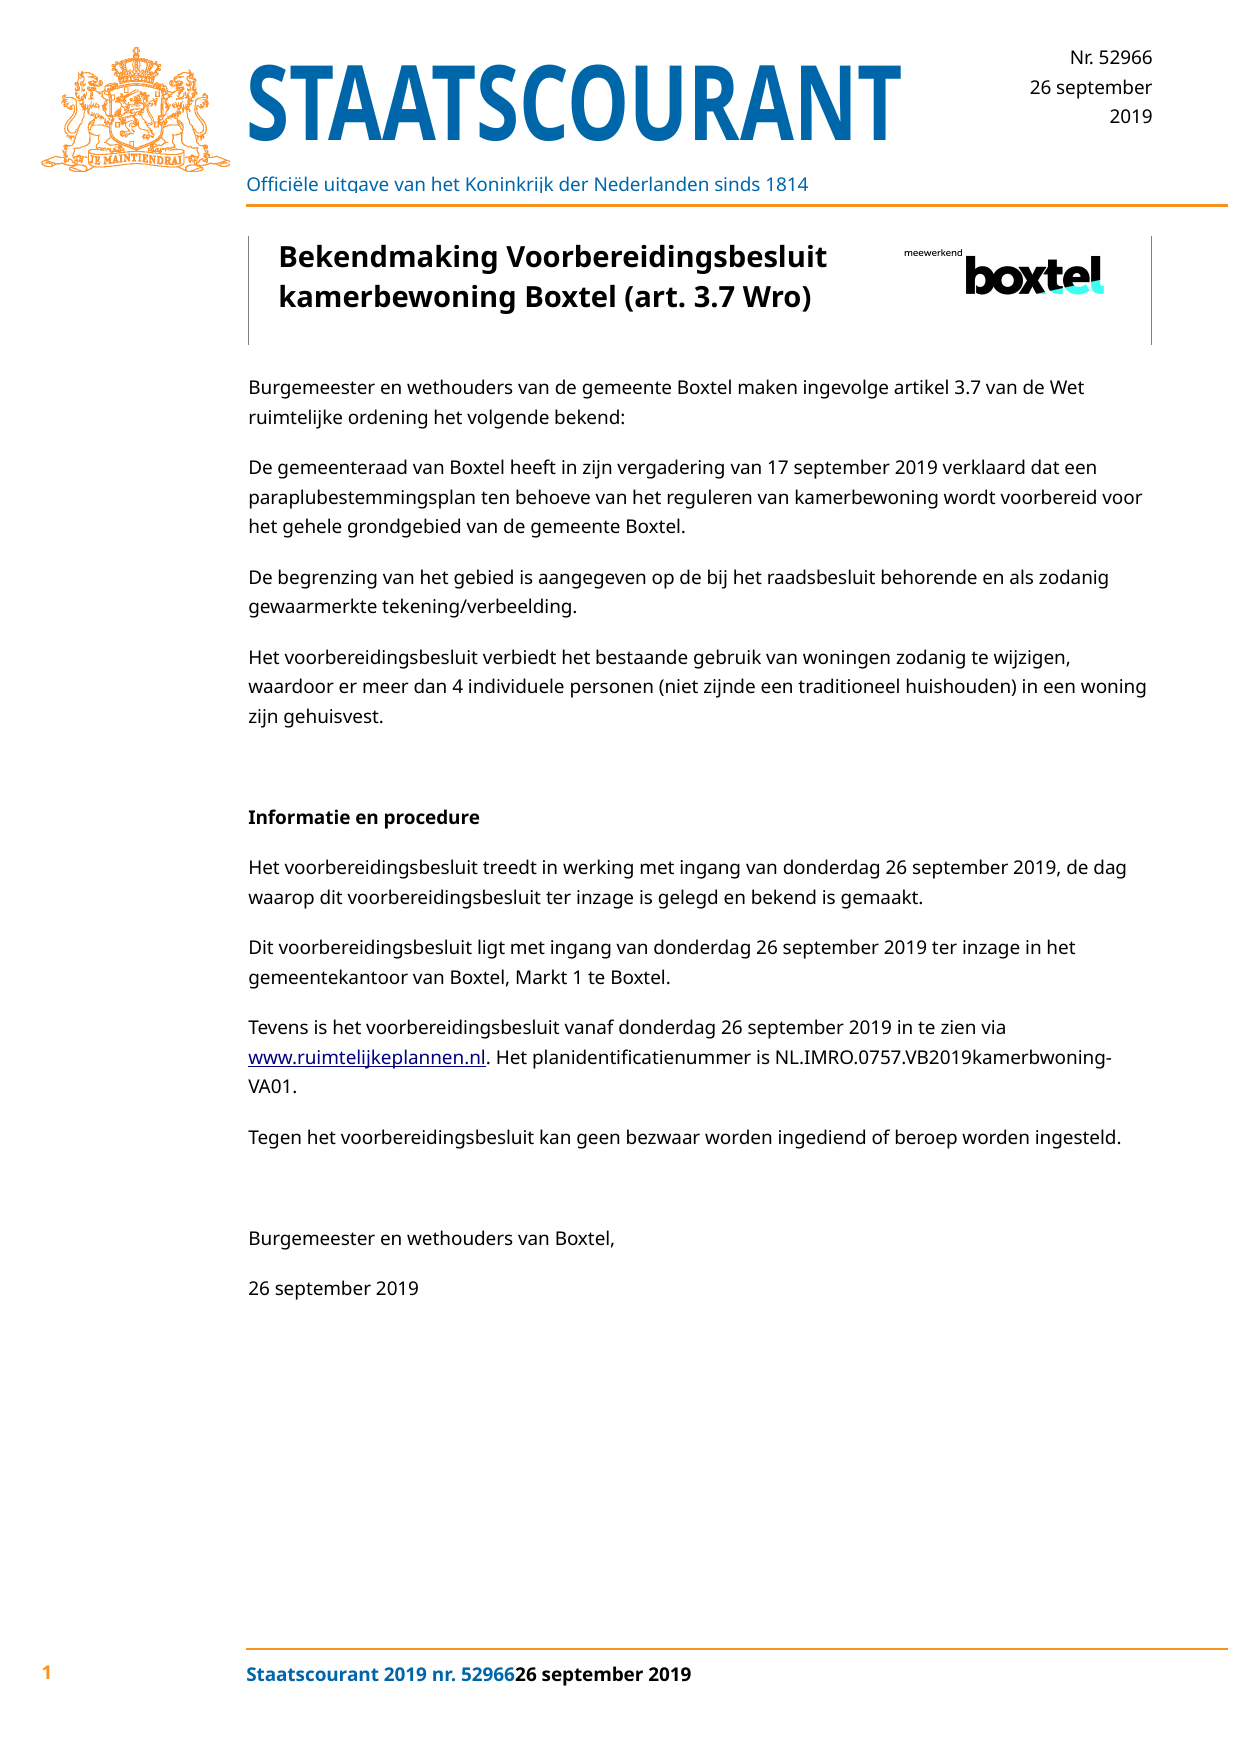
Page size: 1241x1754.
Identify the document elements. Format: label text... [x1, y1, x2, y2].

text Burgemeester en wethouders van Boxtel, [248, 1225, 1152, 1250]
text 26 september 2019 [248, 1275, 1152, 1301]
picture [882, 236, 1119, 309]
text Het voorbereidingsbesluit treedt in werking met ingang van donderdag 26 september 2019, de dag waarop dit voorbereidingsbesluit ter inzage is gelegd en bekend is gemaakt. [248, 854, 1152, 909]
text Tegen het voorbereidingsbesluit kan geen bezwaar worden ingediend of beroep worden ingesteld. [248, 1124, 1152, 1149]
text Informatie en procedure [248, 804, 1152, 829]
table_header Bekendmaking Voorbereidingsbesluit kamerbewoning Boxtel (art. 3.7 Wro) [249, 236, 850, 345]
text De begrenzing van het gebied is aangegeven op de bij het raadsbesluit behorende en als zodanig gewaarmerkte tekening/verbeelding. [248, 564, 1152, 619]
text De gemeenteraad van Boxtel heeft in zijn vergadering van 17 september 2019 verklaard dat een paraplubestemmingsplan ten behoeve van het reguleren van kamerbewoning wordt voorbereid voor het gehele grondgebied van de gemeente Boxtel. [248, 454, 1152, 539]
table_header [850, 236, 1151, 345]
picture [41, 47, 231, 172]
text Het voorbereidingsbesluit verbiedt het bestaande gebruik van woningen zodanig te wijzigen, waardoor er meer dan 4 individuele personen (niet zijnde een traditioneel huishouden) in een woning zijn gehuisvest. [248, 644, 1152, 729]
text Burgemeester en wethouders van de gemeente Boxtel maken ingevolge artikel 3.7 van de Wet ruimtelijke ordening het volgende bekend: [248, 374, 1152, 429]
text Tevens is het voorbereidingsbesluit vanaf donderdag 26 september 2019 in te zien via www.ruimtelijkeplannen.nl. Het planidentificatienummer is NL.IMRO.0757.VB2019kamerbwoning-VA01. [248, 1014, 1152, 1099]
text Dit voorbereidingsbesluit ligt met ingang van donderdag 26 september 2019 ter inzage in het gemeentekantoor van Boxtel, Markt 1 te Boxtel. [248, 934, 1152, 989]
